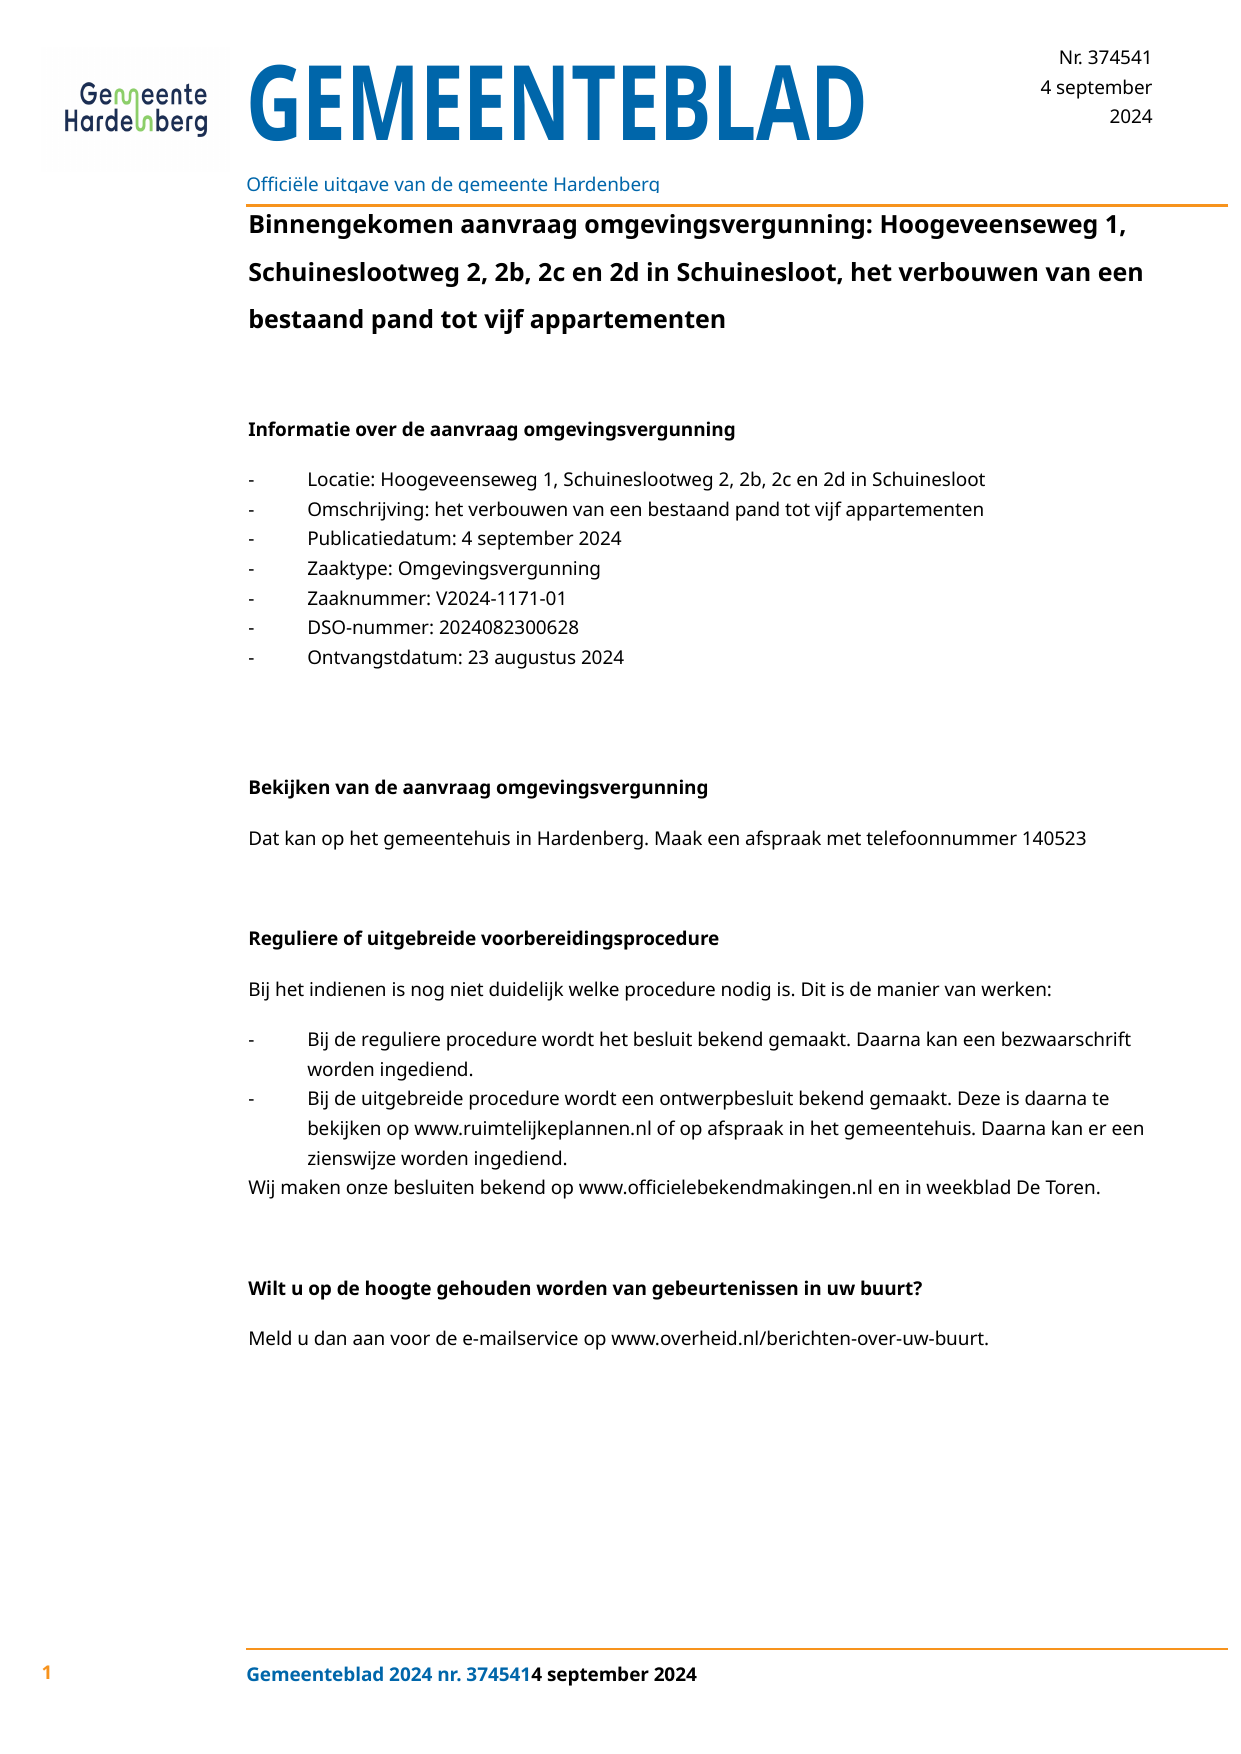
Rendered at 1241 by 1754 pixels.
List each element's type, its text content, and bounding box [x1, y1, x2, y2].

list Zaaknummer: V2024-1171-01 [248, 585, 1152, 610]
picture [41, 47, 231, 172]
list Bij de reguliere procedure wordt het besluit bekend gemaakt. Daarna kan een bezwaarschrift worden ingediend. [248, 1026, 1152, 1082]
list Bij de uitgebreide procedure wordt een ontwerpbesluit bekend gemaakt. Deze is daarna te bekijken op www.ruimtelijkeplannen.nl of op afspraak in het gemeentehuis. Daarna kan er een zienswijze worden ingediend. [248, 1086, 1152, 1170]
text Bekijken van de aanvraag omgevingsvergunning [248, 774, 1152, 800]
list Publicatiedatum: 4 september 2024 [248, 526, 1152, 551]
text Informatie over de aanvraag omgevingsvergunning [248, 416, 1152, 442]
text Binnengekomen aanvraag omgevingsvergunning: Hoogeveenseweg 1, Schuineslootweg 2, 2b, 2c en 2d in Schuinesloot, het verbouwen van een bestaand pand tot vijf appartementen [248, 207, 1152, 336]
text Dat kan op het gemeentehuis in Hardenberg. Maak een afspraak met telefoonnummer 140523 [248, 825, 1152, 850]
list Zaaktype: Omgevingsvergunning [248, 555, 1152, 581]
list Locatie: Hoogeveenseweg 1, Schuineslootweg 2, 2b, 2c en 2d in Schuinesloot [248, 466, 1152, 492]
text Wilt u op de hoogte gehouden worden van gebeurtenissen in uw buurt? [248, 1275, 1152, 1301]
list Omschrijving: het verbouwen van een bestaand pand tot vijf appartementen [248, 496, 1152, 522]
text Meld u dan aan voor de e-mailservice op www.overheid.nl/berichten-over-uw-buurt. [248, 1326, 1152, 1351]
list Ontvangstdatum: 23 augustus 2024 [248, 644, 1152, 669]
text Wij maken onze besluiten bekend op www.officielebekendmakingen.nl en in weekblad De Toren. [248, 1174, 1152, 1200]
text Reguliere of uitgebreide voorbereidingsprocedure [248, 926, 1152, 951]
list DSO-nummer: 2024082300628 [248, 614, 1152, 640]
text Bij het indienen is nog niet duidelijk welke procedure nodig is. Dit is de manier van werken: [248, 976, 1152, 1002]
